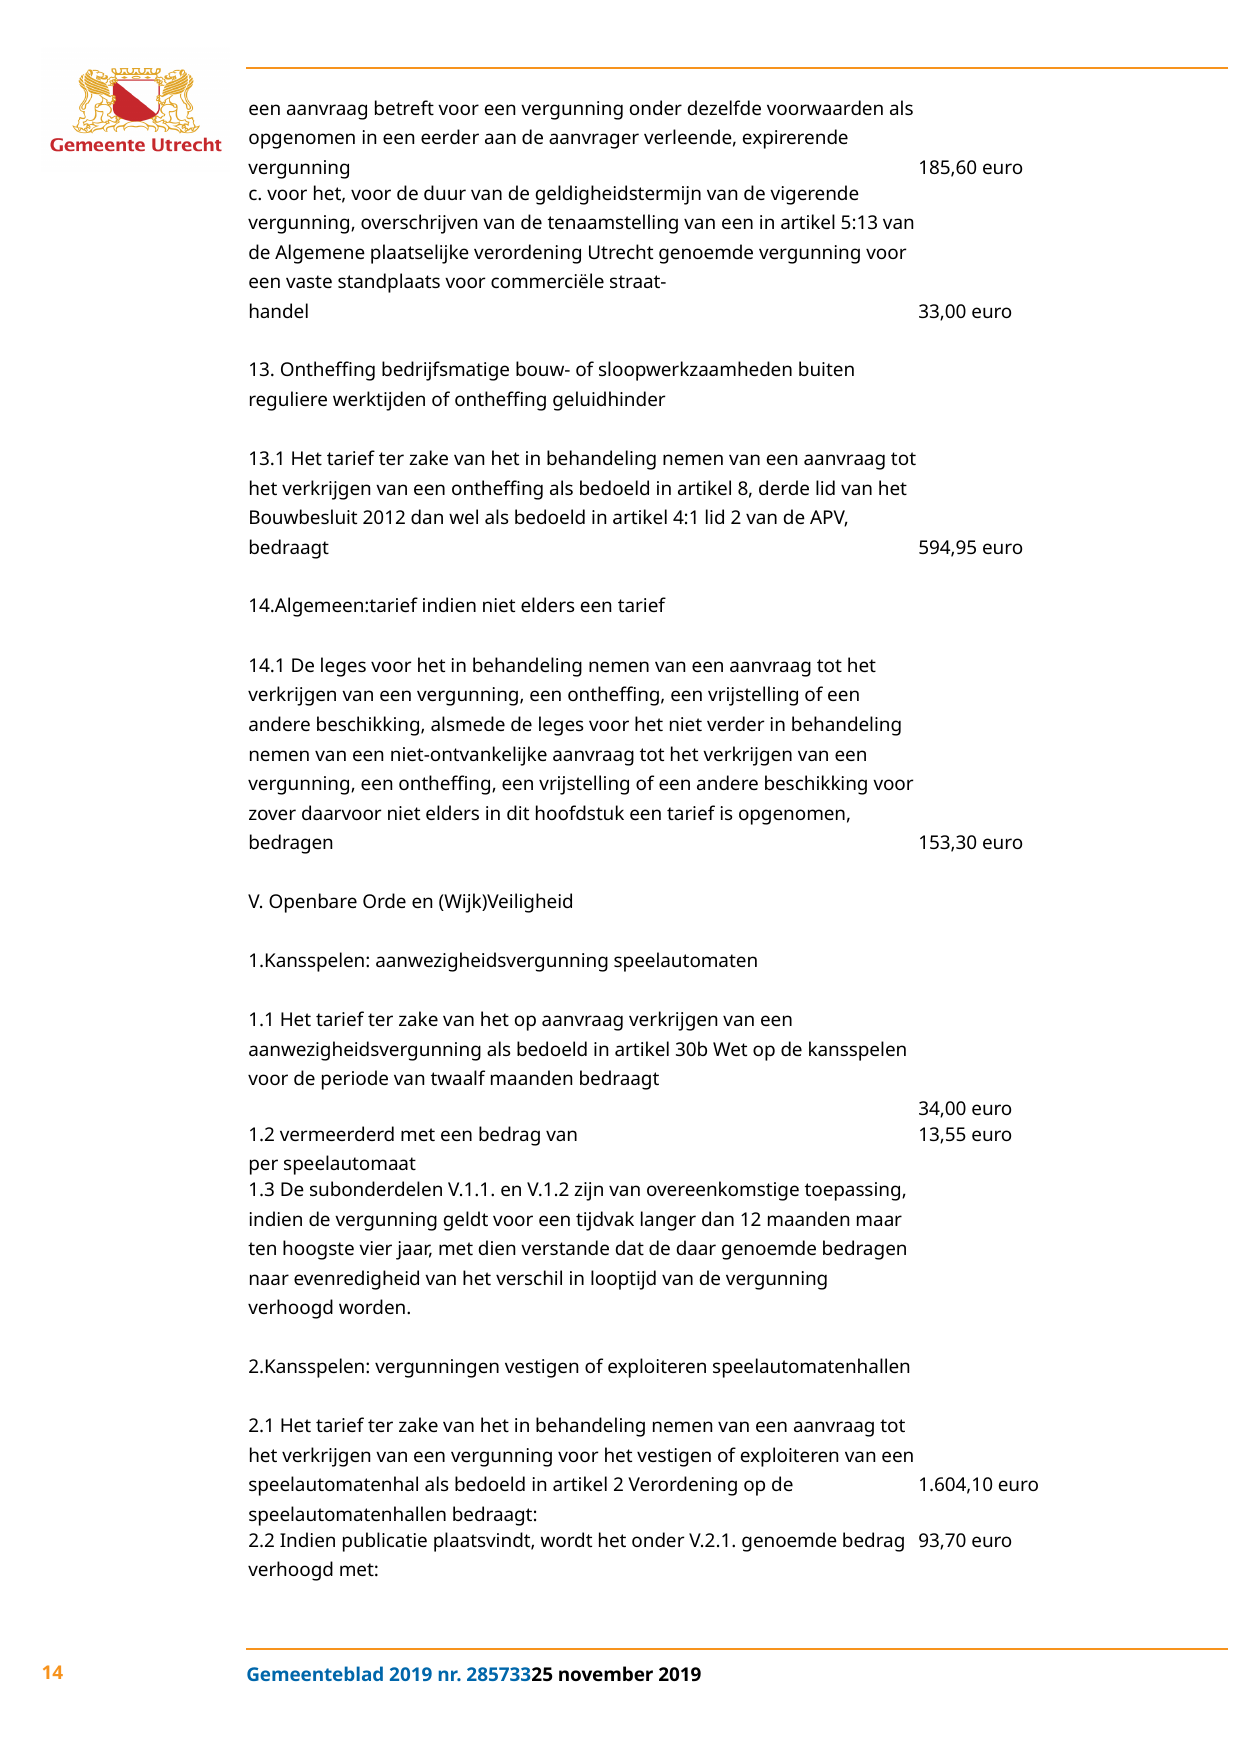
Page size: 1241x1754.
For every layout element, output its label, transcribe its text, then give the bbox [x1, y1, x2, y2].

text V. Openbare Orde en (Wijk)Veiligheid [248, 888, 1152, 914]
picture [41, 47, 231, 172]
table_cell een aanvraag betreft voor een vergunning onder dezelfde voorwaarden als opgenomen in een eerder aan de aanvrager verleende, expirerende vergunning [248, 95, 918, 180]
table_header 14.1 De leges voor het in behandeling nemen van een aanvraag tot het verkrijgen van een vergunning, een ontheffing, een vrijstelling of een andere beschikking, alsmede de leges voor het niet verder in behandeling nemen van een niet-ontvankelijke aanvraag tot het verkrijgen van een vergunning, een ontheffing, een vrijstelling of een andere beschikking voor zover daarvoor niet elders in dit hoofdstuk een tarief is opgenomen, bedragen [248, 652, 918, 855]
table_cell 185,60 euro [918, 95, 1152, 180]
table_cell 2.2 Indien publicatie plaatsvindt, wordt het onder V.2.1. genoemde bedrag verhoogd met: [248, 1527, 918, 1582]
table_cell 33,00 euro [918, 180, 1152, 324]
table_cell 93,70 euro [918, 1527, 1152, 1582]
table_cell 1.3 De subonderdelen V.1.1. en V.1.2 zijn van overeenkomstige toepassing, indien de vergunning geldt voor een tijdvak langer dan 12 maanden maar ten hoogste vier jaar, met dien verstande dat de daar genoemde bedragen naar evenredigheid van het verschil in looptijd van de vergunning verhoogd worden. [248, 1176, 918, 1320]
text 1.Kansspelen: aanwezigheidsvergunning speelautomaten [248, 947, 1152, 973]
table_cell c. voor het, voor de duur van de geldigheidstermijn van de vigerende vergunning, overschrijven van de tenaamstelling van een in artikel 5:13 van de Algemene plaatselijke verordening Utrecht genoemde vergunning voor een vaste standplaats voor commerciële straat- handel [248, 180, 918, 324]
text 14.Algemeen:tarief indien niet elders een tarief [248, 593, 1152, 618]
table_header 1.1 Het tarief ter zake van het op aanvraag verkrijgen van een aanwezigheidsvergunning als bedoeld in artikel 30b Wet op de kansspelen voor de periode van twaalf maanden bedraagt [248, 1006, 918, 1121]
table_header 2.1 Het tarief ter zake van het in behandeling nemen van een aanvraag tot het verkrijgen van een vergunning voor het vestigen of exploiteren van een speelautomatenhal als bedoeld in artikel 2 Verordening op de speelautomatenhallen bedraagt: [248, 1413, 918, 1527]
table_cell 1.2 vermeerderd met een bedrag van per speelautomaat [248, 1121, 918, 1176]
text 13. Ontheffing bedrijfsmatige bouw- of sloopwerkzaamheden buiten [248, 357, 1152, 382]
table_header 594,95 euro [918, 445, 1152, 560]
table_cell [918, 1176, 1152, 1320]
text 2.Kansspelen: vergunningen vestigen of exploiteren speelautomatenhallen [248, 1353, 1152, 1379]
table_header 1.604,10 euro [918, 1413, 1152, 1527]
table_header 34,00 euro [918, 1006, 1152, 1121]
text reguliere werktijden of ontheffing geluidhinder [248, 386, 1152, 412]
table_header 13.1 Het tarief ter zake van het in behandeling nemen van een aanvraag tot het verkrijgen van een ontheffing als bedoeld in artikel 8, derde lid van het Bouwbesluit 2012 dan wel als bedoeld in artikel 4:1 lid 2 van de APV, bedraagt [248, 445, 918, 560]
table_cell 13,55 euro [918, 1121, 1152, 1176]
table_header 153,30 euro [918, 652, 1152, 855]
